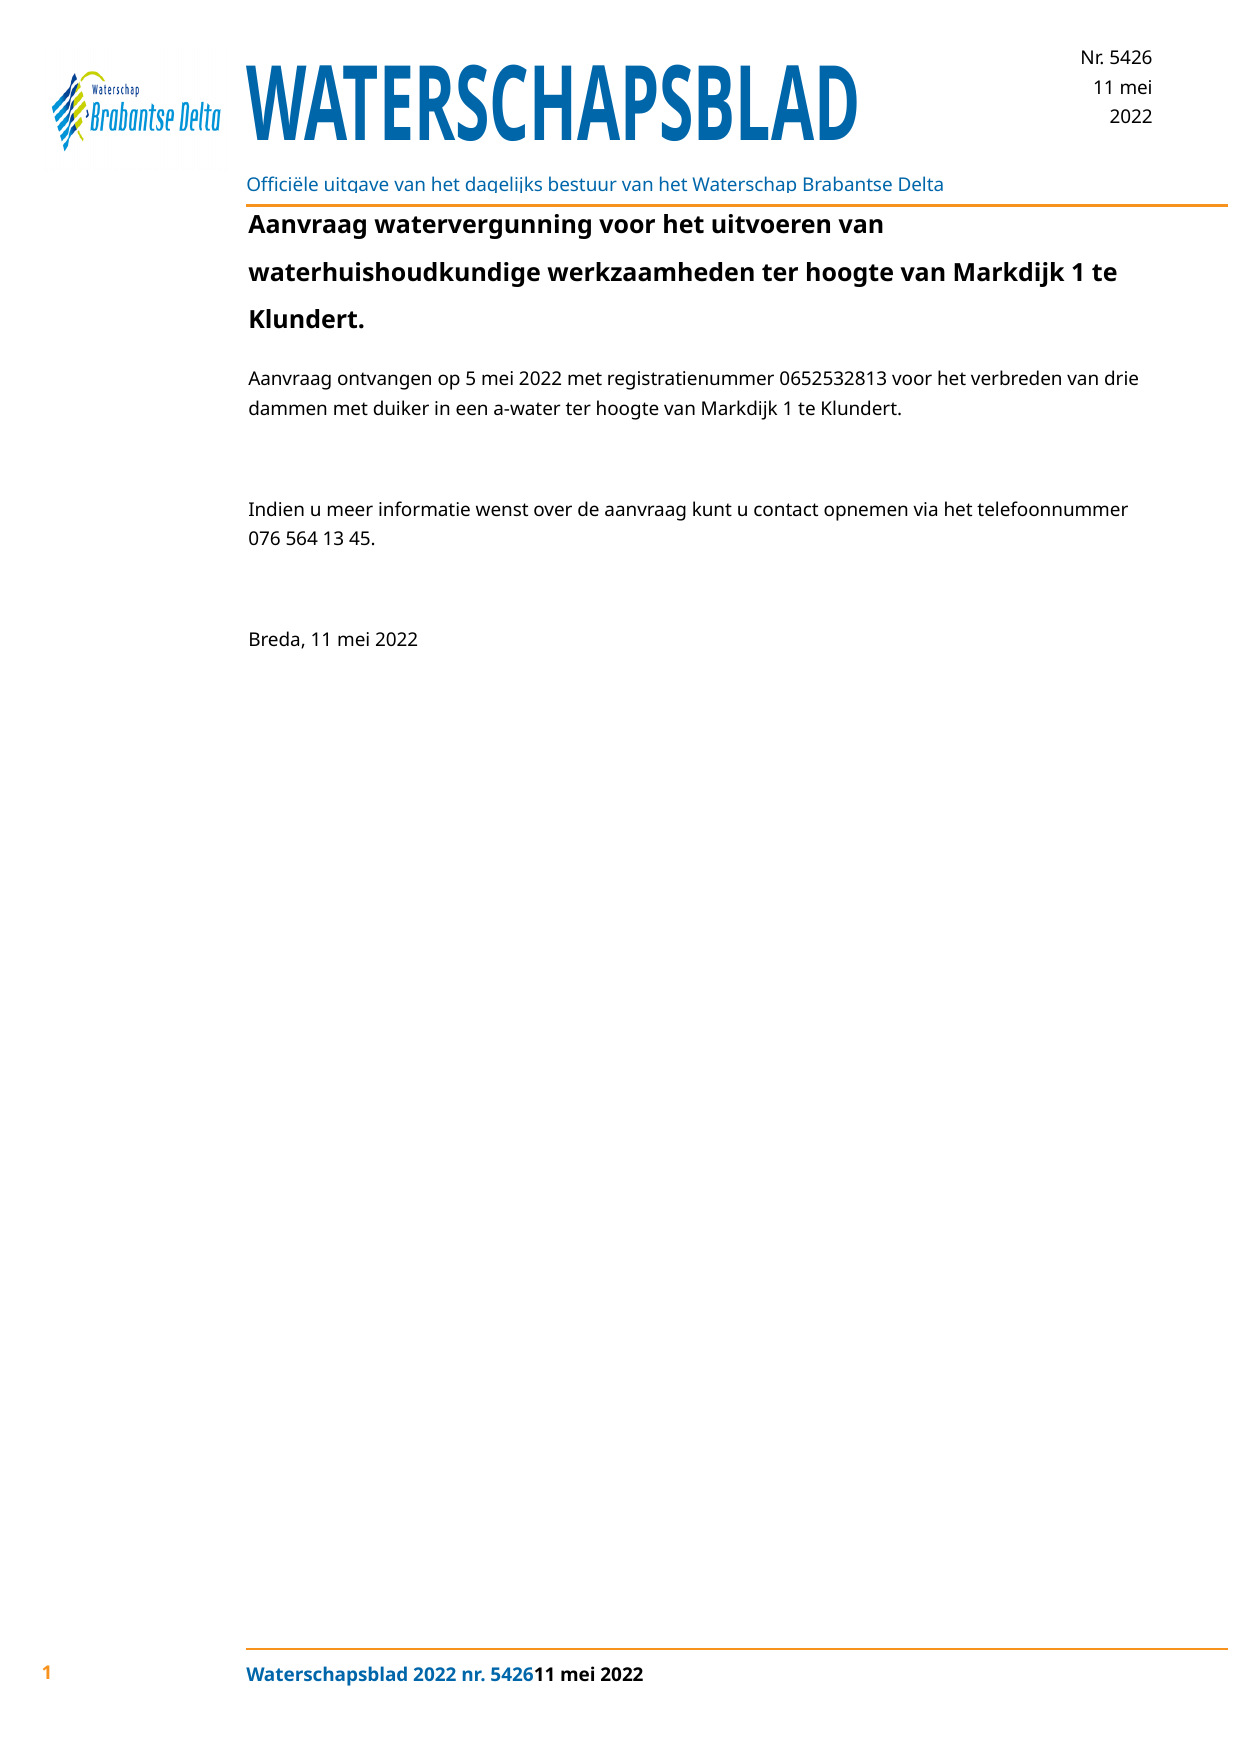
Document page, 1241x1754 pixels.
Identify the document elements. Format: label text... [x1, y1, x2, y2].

text Aanvraag watervergunning voor het uitvoeren van waterhuishoudkundige werkzaamheden ter hoogte van Markdijk 1 te Klundert. [248, 207, 1152, 336]
text Indien u meer informatie wenst over de aanvraag kunt u contact opnemen via het telefoonnummer 076 564 13 45. [248, 496, 1152, 551]
picture [41, 47, 231, 172]
text Breda, 11 mei 2022 [248, 626, 1152, 652]
text Aanvraag ontvangen op 5 mei 2022 met registratienummer 0652532813 voor het verbreden van drie dammen met duiker in een a-water ter hoogte van Markdijk 1 te Klundert. [248, 366, 1152, 421]
